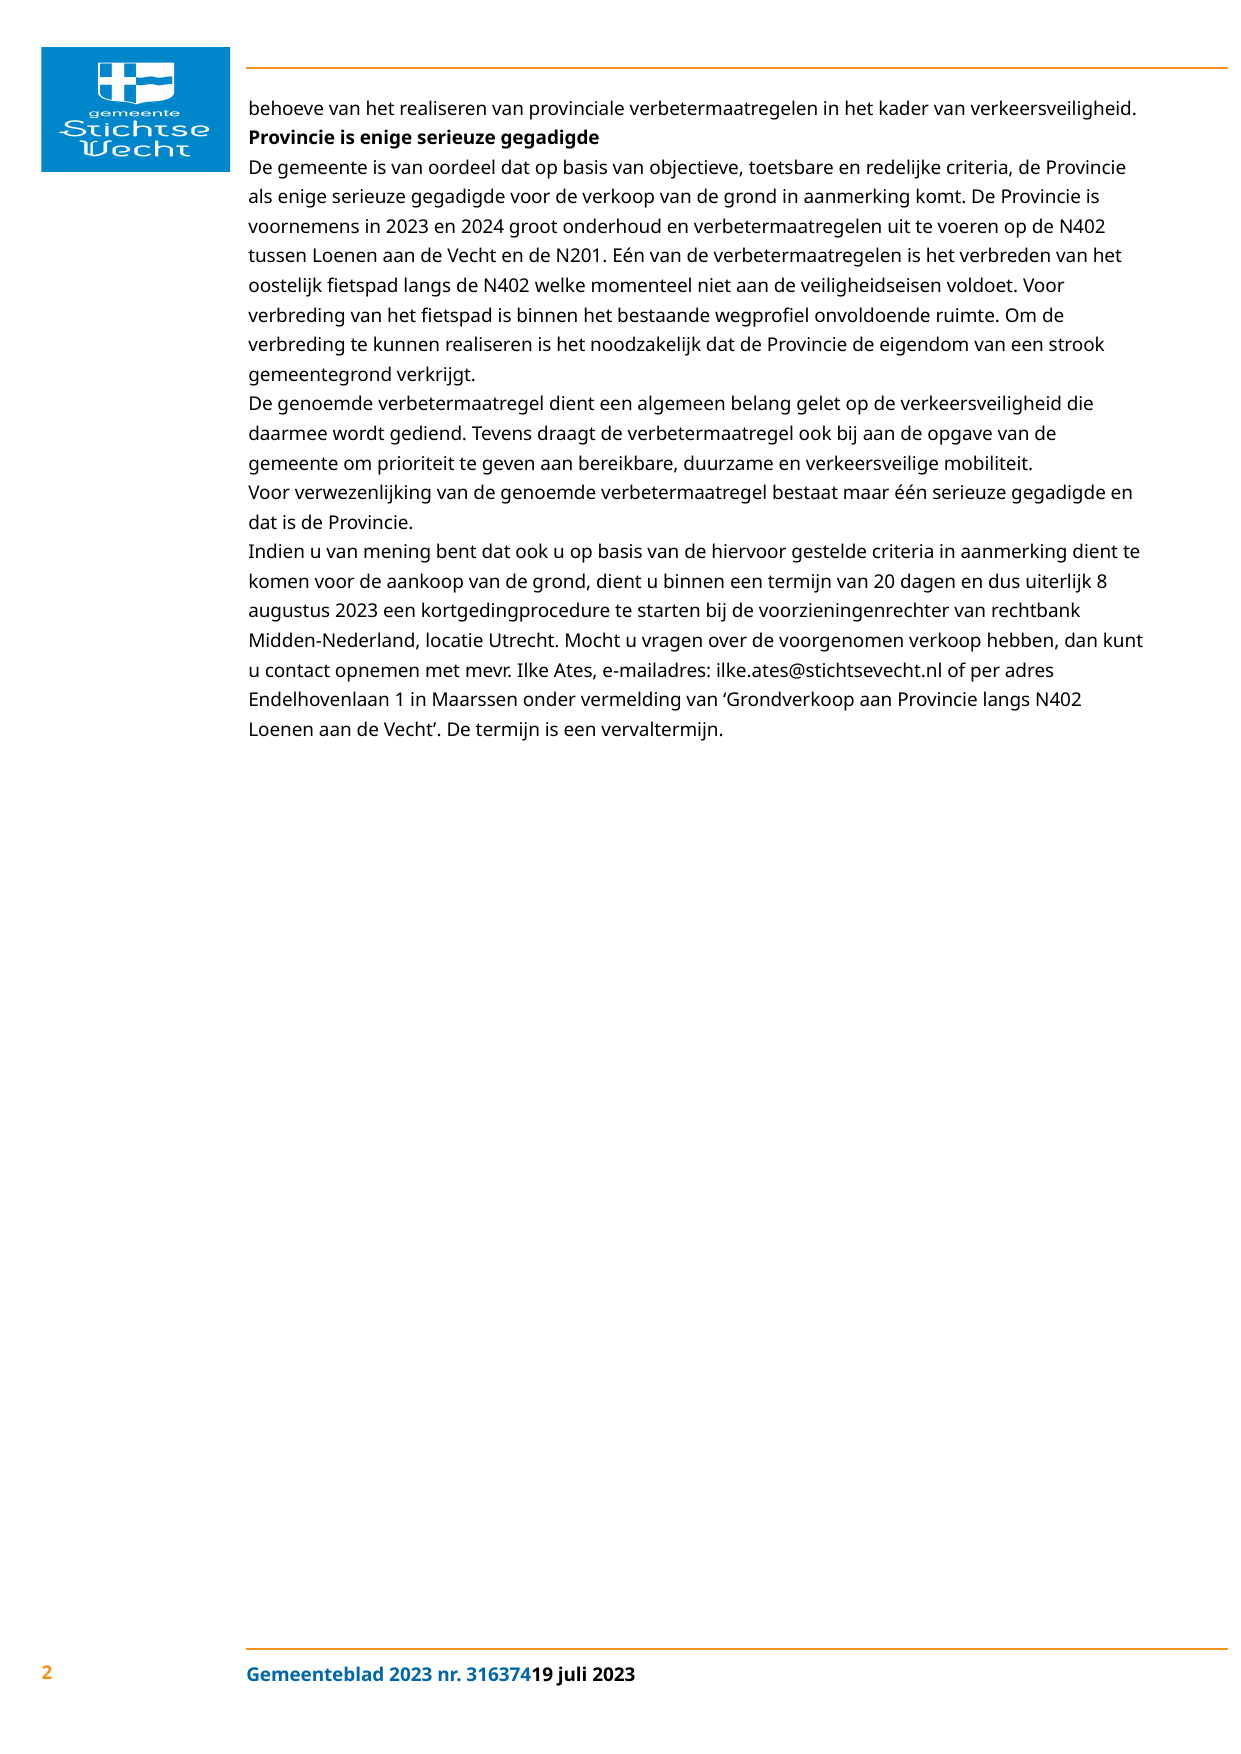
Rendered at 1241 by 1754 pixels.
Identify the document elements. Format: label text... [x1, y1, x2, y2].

text De genoemde verbetermaatregel dient een algemeen belang gelet op de verkeersveiligheid die daarmee wordt gediend. Tevens draagt de verbetermaatregel ook bij aan de opgave van de gemeente om prioriteit te geven aan bereikbare, duurzame en verkeersveilige mobiliteit. [248, 391, 1152, 476]
picture [99, 63, 135, 101]
text Provincie is enige serieuze gegadigde [248, 124, 1152, 150]
text Voor verwezenlijking van de genoemde verbetermaatregel bestaat maar één serieuze gegadigde en dat is de Provincie. [248, 479, 1152, 535]
text Indien u van mening bent dat ook u op basis van de hiervoor gestelde criteria in aanmerking dient te komen voor de aankoop van de grond, dient u binnen een termijn van 20 dagen en dus uiterlijk 8 augustus 2023 een kortgedingprocedure te starten bij de voorzieningenrechter van rechtbank Midden-Nederland, locatie Utrecht. Mocht u vragen over de voorgenomen verkoop hebben, dan kunt u contact opnemen met mevr. Ilke Ates, e-mailadres: ilke.ates@stichtsevecht.nl of per adres Endelhovenlaan 1 in Maarssen onder vermelding van ‘Grondverkoop aan Provincie langs N402 Loenen aan de Vecht’. De termijn is een vervaltermijn. [248, 538, 1152, 742]
text behoeve van het realiseren van provinciale verbetermaatregelen in het kader van verkeersveiligheid. [248, 95, 1152, 121]
text De gemeente is van oordeel dat op basis van objectieve, toetsbare en redelijke criteria, de Provincie als enige serieuze gegadigde voor de verkoop van de grond in aanmerking komt. De Provincie is voornemens in 2023 en 2024 groot onderhoud en verbetermaatregelen uit te voeren op de N402 tussen Loenen aan de Vecht en de N201. Eén van de verbetermaatregelen is het verbreden van het oostelijk fietspad langs de N402 welke momenteel niet aan de veiligheidseisen voldoet. Voor verbreding van het fietspad is binnen het bestaande wegprofiel onvoldoende ruimte. Om de verbreding te kunnen realiseren is het noodzakelijk dat de Provincie de eigendom van een strook gemeentegrond verkrijgt. [248, 154, 1152, 387]
picture [137, 63, 174, 103]
